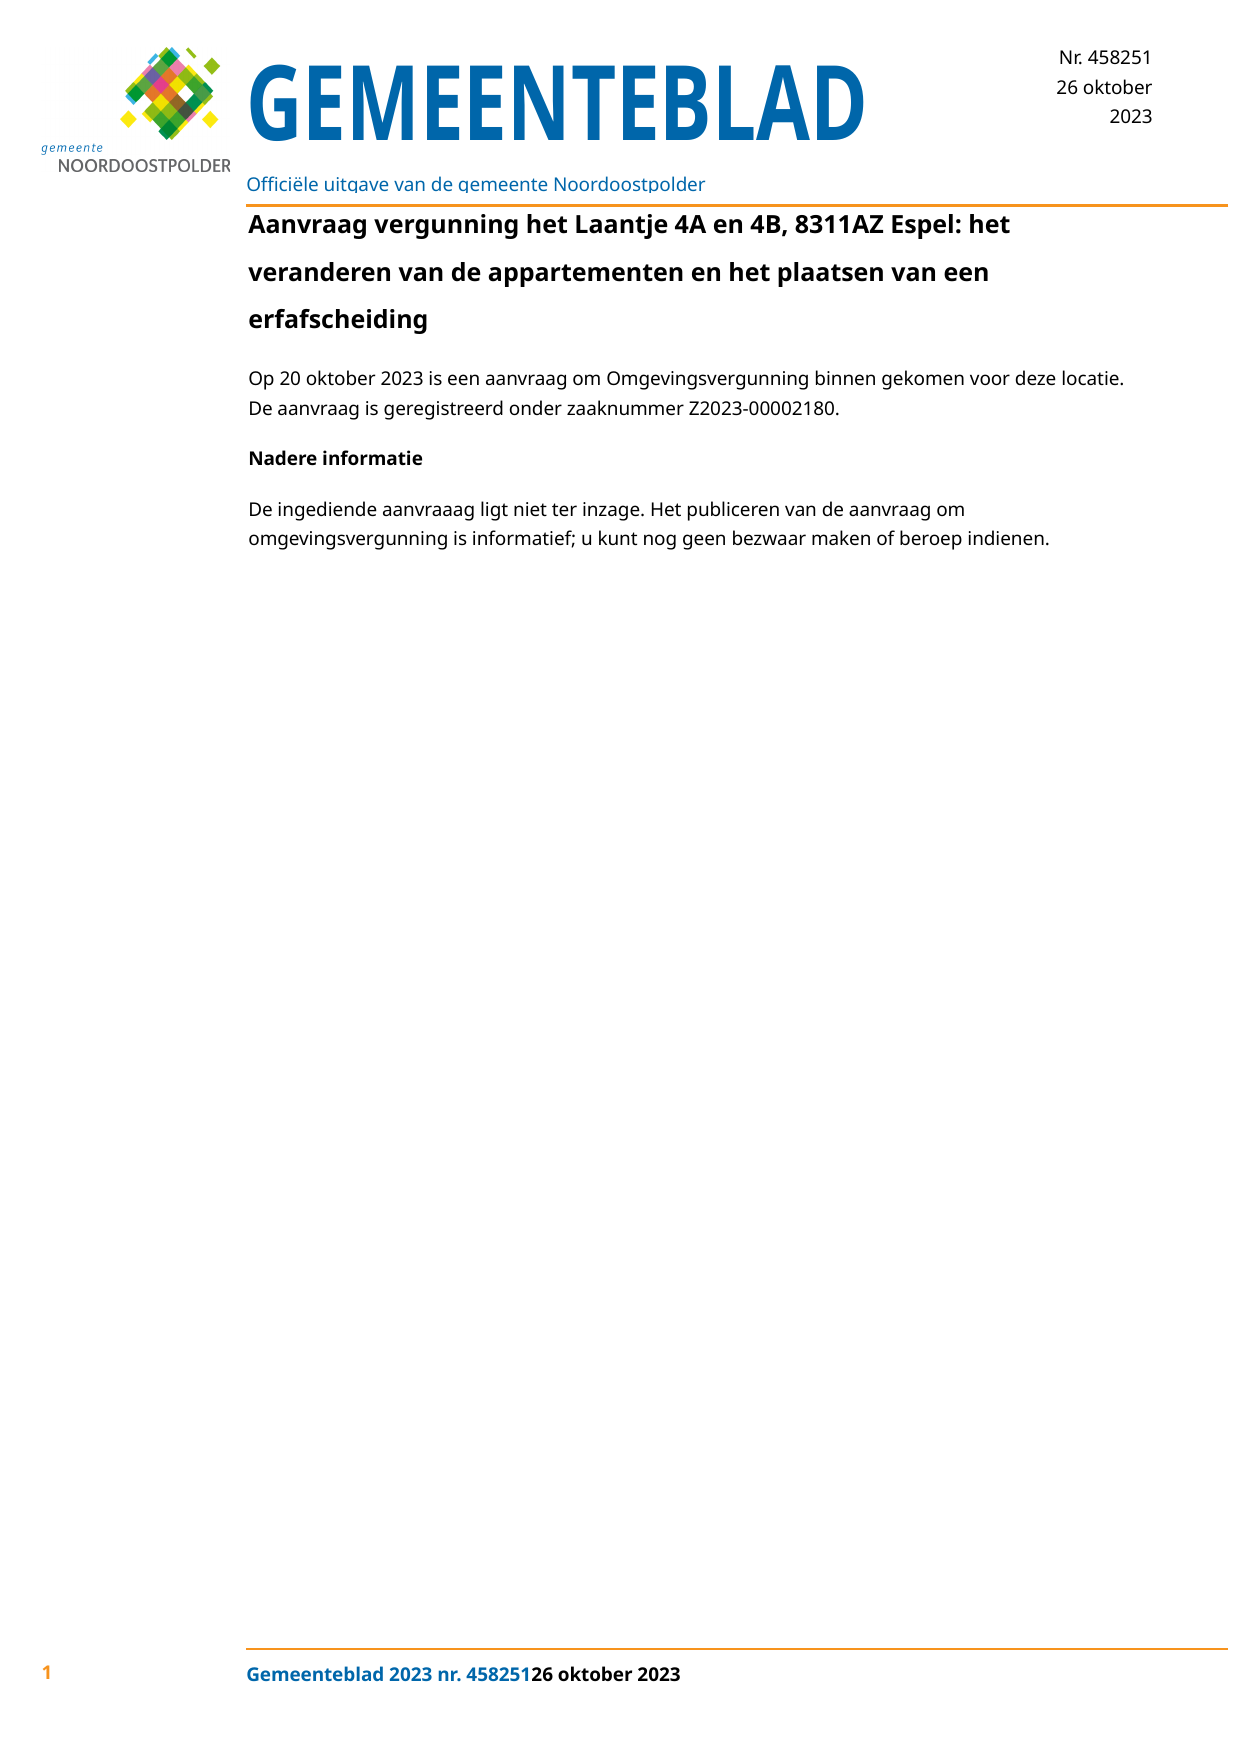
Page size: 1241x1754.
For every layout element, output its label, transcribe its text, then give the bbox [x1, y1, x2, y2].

picture [41, 47, 231, 172]
text De ingediende aanvraaag ligt niet ter inzage. Het publiceren van de aanvraag om omgevingsvergunning is informatief; u kunt nog geen bezwaar maken of beroep indienen. [248, 496, 1152, 551]
text Nadere informatie [248, 446, 1152, 471]
text Aanvraag vergunning het Laantje 4A en 4B, 8311AZ Espel: het veranderen van de appartementen en het plaatsen van een erfafscheiding [248, 207, 1152, 336]
text Op 20 oktober 2023 is een aanvraag om Omgevingsvergunning binnen gekomen voor deze locatie. De aanvraag is geregistreerd onder zaaknummer Z2023-00002180. [248, 366, 1152, 421]
